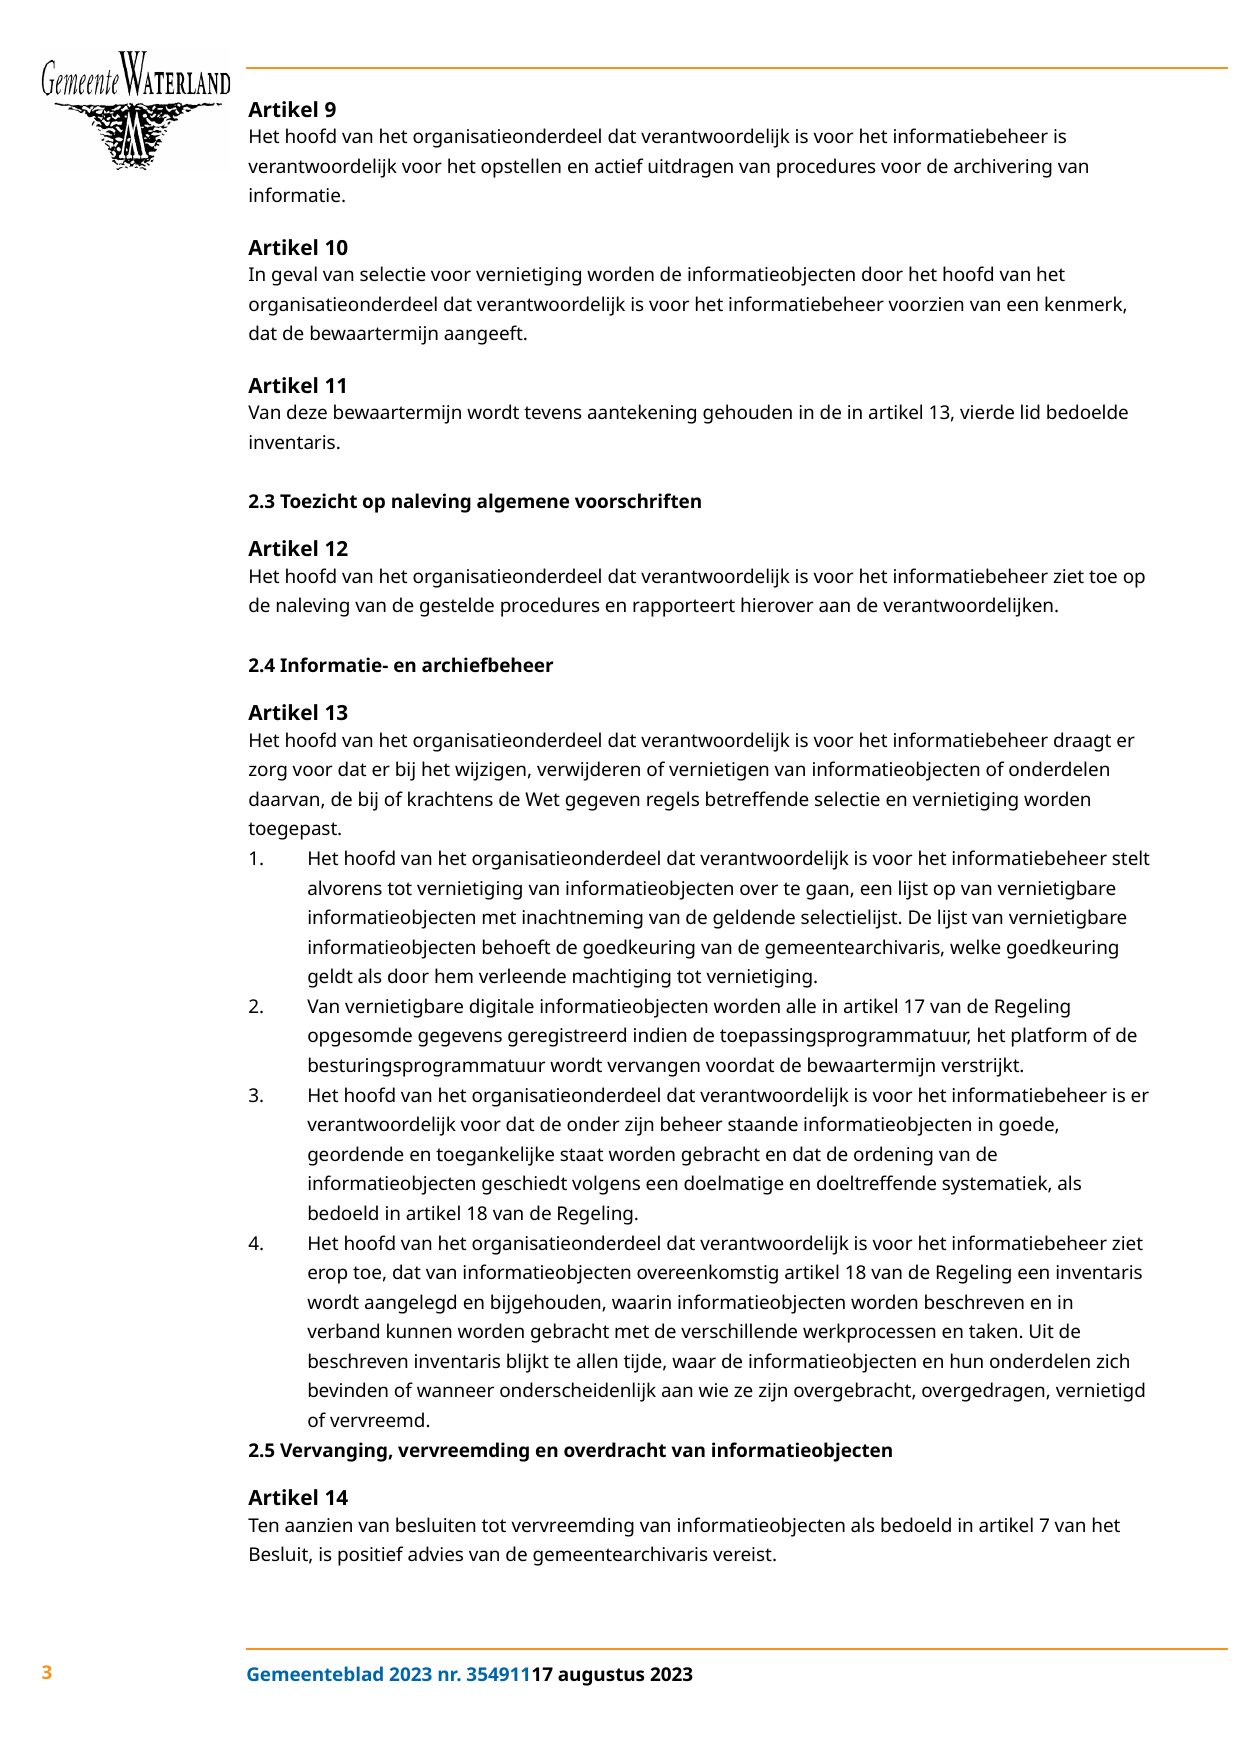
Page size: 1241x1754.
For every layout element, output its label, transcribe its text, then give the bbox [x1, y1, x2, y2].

list Van vernietigbare digitale informatieobjecten worden alle in artikel 17 van de Regeling opgesomde gegevens geregistreerd indien de toepassingsprogrammatuur, het platform of de besturingsprogrammatuur wordt vervangen voordat de bewaartermijn verstrijkt. [248, 993, 1152, 1078]
text 2.5 Vervanging, vervreemding en overdracht van informatieobjecten [248, 1437, 1152, 1462]
text Het hoofd van het organisatieonderdeel dat verantwoordelijk is voor het informatiebeheer ziet toe op de naleving van de gestelde procedures en rapporteert hierover aan de verantwoordelijken. [248, 563, 1152, 618]
text Artikel 14 [248, 1483, 1152, 1512]
text Het hoofd van het organisatieonderdeel dat verantwoordelijk is voor het informatiebeheer is verantwoordelijk voor het opstellen en actief uitdragen van procedures voor de archivering van informatie. [248, 123, 1152, 208]
list Het hoofd van het organisatieonderdeel dat verantwoordelijk is voor het informatiebeheer is er verantwoordelijk voor dat de onder zijn beheer staande informatieobjecten in goede, geordende en toegankelijke staat worden gebracht en dat de ordening van de informatieobjecten geschiedt volgens een doelmatige en doeltreffende systematiek, als bedoeld in artikel 18 van de Regeling. [248, 1082, 1152, 1226]
text Artikel 10 [248, 233, 1152, 261]
text 2.3 Toezicht op naleving algemene voorschriften [248, 488, 1152, 514]
text Het hoofd van het organisatieonderdeel dat verantwoordelijk is voor het informatiebeheer draagt er zorg voor dat er bij het wijzigen, verwijderen of vernietigen van informatieobjecten of onderdelen daarvan, de bij of krachtens de Wet gegeven regels betreffende selectie en vernietiging worden toegepast. [248, 727, 1152, 841]
text Artikel 9 [248, 95, 1152, 123]
list Het hoofd van het organisatieonderdeel dat verantwoordelijk is voor het informatiebeheer ziet erop toe, dat van informatieobjecten overeenkomstig artikel 18 van de Regeling een inventaris wordt aangelegd en bijgehouden, waarin informatieobjecten worden beschreven en in verband kunnen worden gebracht met de verschillende werkprocessen en taken. Uit de beschreven inventaris blijkt te allen tijde, waar de informatieobjecten en hun onderdelen zich bevinden of wanneer onderscheidenlijk aan wie ze zijn overgebracht, overgedragen, vernietigd of vervreemd. [248, 1230, 1152, 1433]
text Artikel 13 [248, 698, 1152, 727]
picture [41, 47, 231, 172]
text Van deze bewaartermijn wordt tevens aantekening gehouden in de in artikel 13, vierde lid bedoelde inventaris. [248, 399, 1152, 454]
text Artikel 11 [248, 371, 1152, 399]
text In geval van selectie voor vernietiging worden de informatieobjecten door het hoofd van het organisatieonderdeel dat verantwoordelijk is voor het informatiebeheer voorzien van een kenmerk, dat de bewaartermijn aangeeft. [248, 261, 1152, 346]
text 2.4 Informatie- en archiefbeheer [248, 652, 1152, 677]
text Ten aanzien van besluiten tot vervreemding van informatieobjecten als bedoeld in artikel 7 van het Besluit, is positief advies van de gemeentearchivaris vereist. [248, 1512, 1152, 1567]
list Het hoofd van het organisatieonderdeel dat verantwoordelijk is voor het informatiebeheer stelt alvorens tot vernietiging van informatieobjecten over te gaan, een lijst op van vernietigbare informatieobjecten met inachtneming van de geldende selectielijst. De lijst van vernietigbare informatieobjecten behoeft de goedkeuring van de gemeentearchivaris, welke goedkeuring geldt als door hem verleende machtiging tot vernietiging. [248, 845, 1152, 989]
text Artikel 12 [248, 534, 1152, 563]
